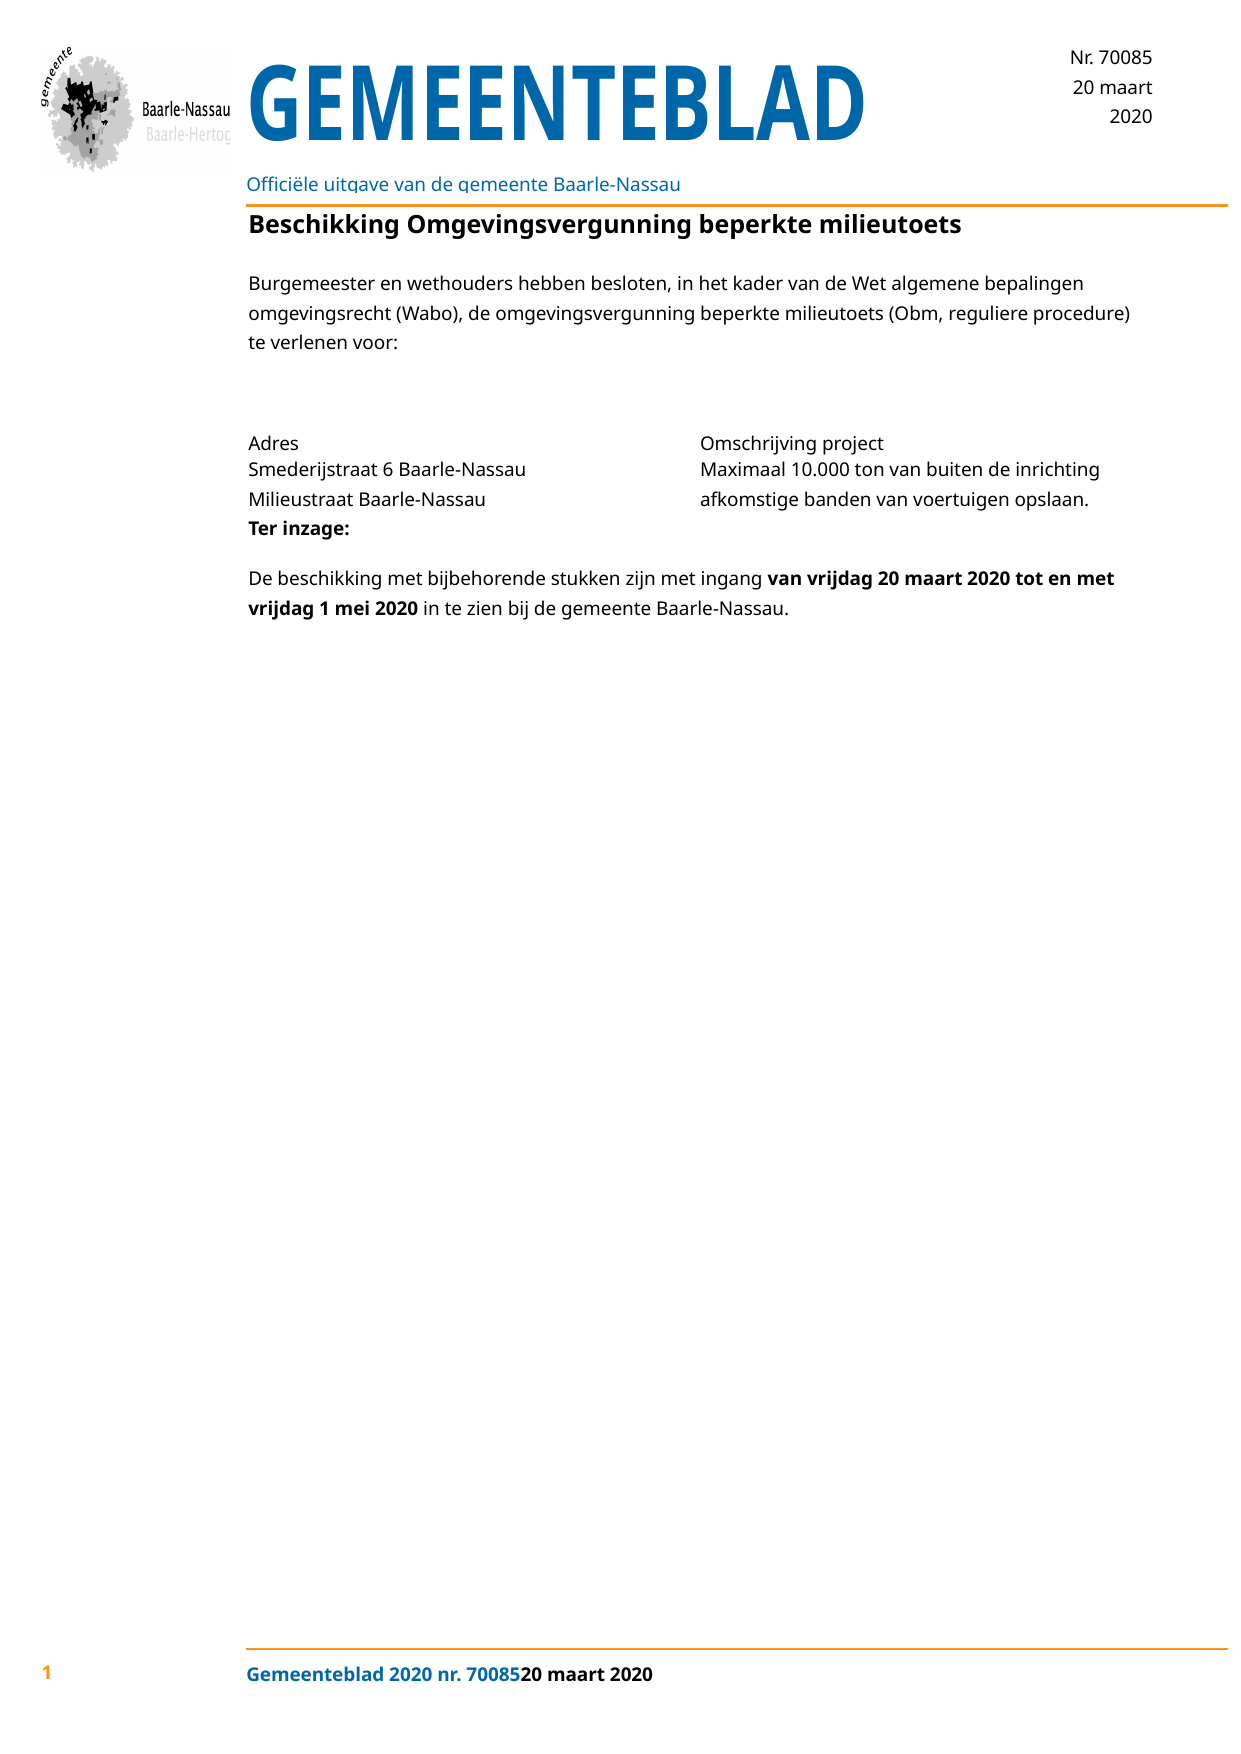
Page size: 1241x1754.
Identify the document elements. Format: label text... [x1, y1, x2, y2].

table_header Adres [248, 430, 700, 456]
text Burgemeester en wethouders hebben besloten, in het kader van de Wet algemene bepalingen omgevingsrecht (Wabo), de omgevingsvergunning beperkte milieutoets (Obm, reguliere procedure) te verlenen voor: [248, 270, 1152, 355]
text De beschikking met bijbehorende stukken zijn met ingang van vrijdag 20 maart 2020 tot en met vrijdag 1 mei 2020 in te zien bij de gemeente Baarle-Nassau. [248, 565, 1152, 620]
table_cell Smederijstraat 6 Baarle-Nassau Milieustraat Baarle-Nassau [248, 456, 700, 511]
text Beschikking Omgevingsvergunning beperkte milieutoets [248, 207, 1152, 241]
table_header Omschrijving project [700, 430, 1152, 456]
picture [41, 47, 231, 172]
text Ter inzage: [248, 515, 1152, 540]
table_cell Maximaal 10.000 ton van buiten de inrichting afkomstige banden van voertuigen opslaan. [700, 456, 1152, 511]
